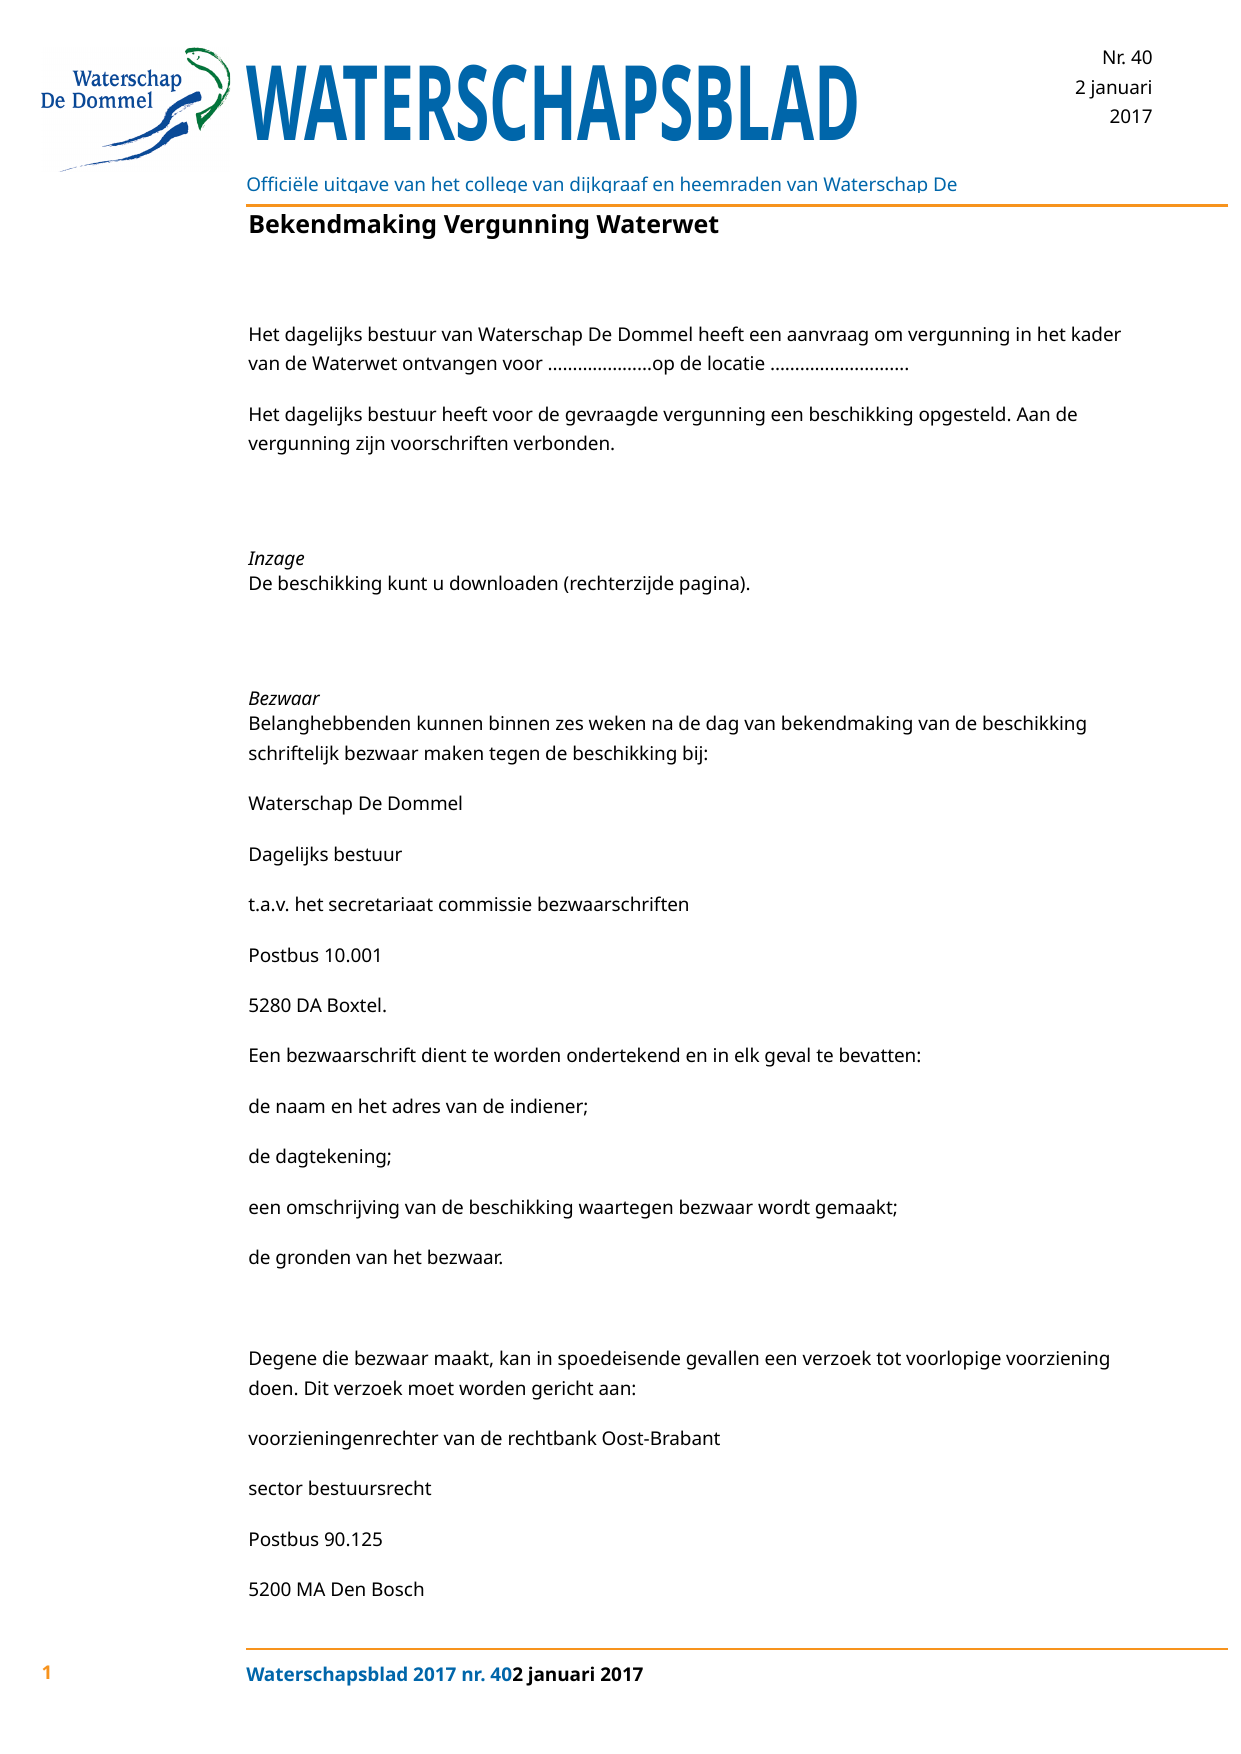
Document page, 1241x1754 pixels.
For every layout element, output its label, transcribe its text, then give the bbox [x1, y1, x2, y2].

text voorzieningenrechter van de rechtbank Oost-Brabant [248, 1425, 1152, 1451]
text Het dagelijks bestuur heeft voor de gevraagde vergunning een beschikking opgesteld. Aan de vergunning zijn voorschriften verbonden. [248, 401, 1152, 456]
text Bezwaar [248, 685, 1152, 711]
picture [41, 47, 231, 172]
text Een bezwaarschrift dient te worden ondertekend en in elk geval te bevatten: [248, 1043, 1152, 1068]
text Postbus 90.125 [248, 1526, 1152, 1552]
text de dagtekening; [248, 1143, 1152, 1169]
text de gronden van het bezwaar. [248, 1244, 1152, 1270]
text sector bestuursrecht [248, 1476, 1152, 1501]
text Degene die bezwaar maakt, kan in spoedeisende gevallen een verzoek tot voorlopige voorziening doen. Dit verzoek moet worden gericht aan: [248, 1345, 1152, 1400]
text een omschrijving van de beschikking waartegen bezwaar wordt gemaakt; [248, 1194, 1152, 1219]
text t.a.v. het secretariaat commissie bezwaarschriften [248, 891, 1152, 917]
text de naam en het adres van de indiener; [248, 1093, 1152, 1119]
text Waterschap De Dommel [248, 791, 1152, 816]
text Postbus 10.001 [248, 942, 1152, 967]
text Inzage [248, 545, 1152, 570]
text 5280 DA Boxtel. [248, 992, 1152, 1018]
text De beschikking kunt u downloaden (rechterzijde pagina). [248, 570, 1152, 596]
text 5200 MA Den Bosch [248, 1576, 1152, 1602]
text Dagelijks bestuur [248, 841, 1152, 867]
text Het dagelijks bestuur van Waterschap De Dommel heeft een aanvraag om vergunning in het kader van de Waterwet ontvangen voor …………………op de locatie ………………………. [248, 321, 1152, 376]
text Bekendmaking Vergunning Waterwet [248, 207, 1152, 241]
text Belanghebbenden kunnen binnen zes weken na de dag van bekendmaking van de beschikking schriftelijk bezwaar maken tegen de beschikking bij: [248, 711, 1152, 766]
